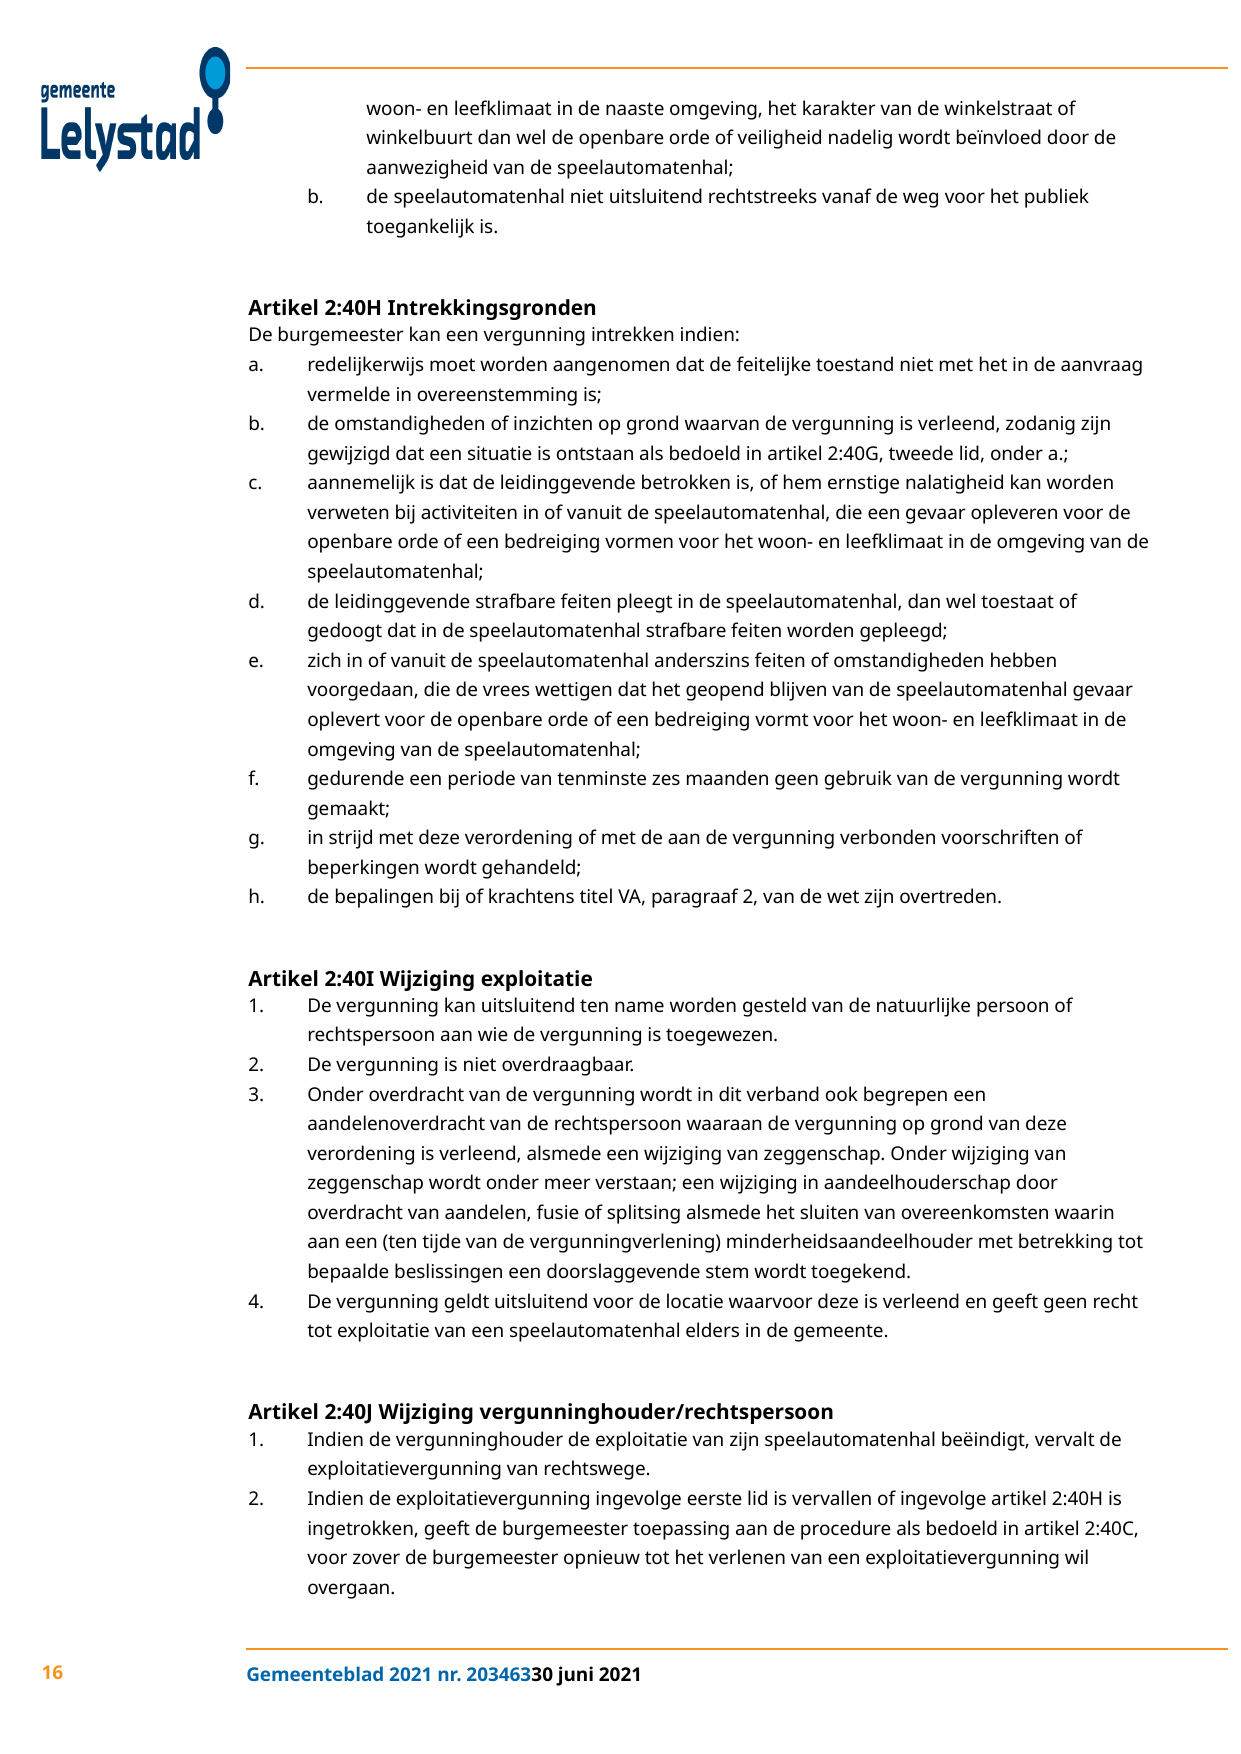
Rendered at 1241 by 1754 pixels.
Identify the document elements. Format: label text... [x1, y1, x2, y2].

list De vergunning kan uitsluitend ten name worden gesteld van de natuurlijke persoon of rechtspersoon aan wie de vergunning is toegewezen. [248, 992, 1152, 1047]
text Artikel 2:40H Intrekkingsgronden [248, 293, 1152, 322]
picture [41, 47, 231, 172]
list redelijkerwijs moet worden aangenomen dat de feitelijke toestand niet met het in de aanvraag vermelde in overeenstemming is; [248, 351, 1152, 406]
list Onder overdracht van de vergunning wordt in dit verband ook begrepen een aandelenoverdracht van de rechtspersoon waaraan de vergunning op grond van deze verordening is verleend, alsmede een wijziging van zeggenschap. Onder wijziging van zeggenschap wordt onder meer verstaan; een wijziging in aandeelhouderschap door overdracht van aandelen, fusie of splitsing alsmede het sluiten van overeenkomsten waarin aan een (ten tijde van de vergunningverlening) minderheidsaandeelhouder met betrekking tot bepaalde beslissingen een doorslaggevende stem wordt toegekend. [248, 1081, 1152, 1284]
list de speelautomatenhal niet uitsluitend rechtstreeks vanaf de weg voor het publiek toegankelijk is. [307, 183, 1152, 239]
list in strijd met deze verordening of met de aan de vergunning verbonden voorschriften of beperkingen wordt gehandeld; [248, 824, 1152, 880]
list De vergunning is niet overdraagbaar. [248, 1051, 1152, 1077]
list woon- en leefklimaat in de naaste omgeving, het karakter van de winkelstraat of winkelbuurt dan wel de openbare orde of veiligheid nadelig wordt beïnvloed door de aanwezigheid van de speelautomatenhal; [307, 95, 1152, 180]
text Artikel 2:40I Wijziging exploitatie [248, 964, 1152, 992]
list aannemelijk is dat de leidinggevende betrokken is, of hem ernstige nalatigheid kan worden verweten bij activiteiten in of vanuit de speelautomatenhal, die een gevaar opleveren voor de openbare orde of een bedreiging vormen voor het woon- en leefklimaat in de omgeving van de speelautomatenhal; [248, 469, 1152, 584]
list de omstandigheden of inzichten op grond waarvan de vergunning is verleend, zodanig zijn gewijzigd dat een situatie is ontstaan als bedoeld in artikel 2:40G, tweede lid, onder a.; [248, 410, 1152, 466]
list de leidinggevende strafbare feiten pleegt in de speelautomatenhal, dan wel toestaat of gedoogt dat in de speelautomatenhal strafbare feiten worden gepleegd; [248, 588, 1152, 643]
list de bepalingen bij of krachtens titel VA, paragraaf 2, van de wet zijn overtreden. [248, 884, 1152, 909]
text De burgemeester kan een vergunning intrekken indien: [248, 322, 1152, 347]
list zich in of vanuit de speelautomatenhal anderszins feiten of omstandigheden hebben voorgedaan, die de vrees wettigen dat het geopend blijven van de speelautomatenhal gevaar oplevert voor de openbare orde of een bedreiging vormt voor het woon- en leefklimaat in de omgeving van de speelautomatenhal; [248, 647, 1152, 761]
text Artikel 2:40J Wijziging vergunninghouder/rechtspersoon [248, 1397, 1152, 1426]
list Indien de exploitatievergunning ingevolge eerste lid is vervallen of ingevolge artikel 2:40H is ingetrokken, geeft de burgemeester toepassing aan de procedure als bedoeld in artikel 2:40C, voor zover de burgemeester opnieuw tot het verlenen van een exploitatievergunning wil overgaan. [248, 1485, 1152, 1599]
list gedurende een periode van tenminste zes maanden geen gebruik van de vergunning wordt gemaakt; [248, 765, 1152, 821]
list Indien de vergunninghouder de exploitatie van zijn speelautomatenhal beëindigt, vervalt de exploitatievergunning van rechtswege. [248, 1426, 1152, 1481]
list De vergunning geldt uitsluitend voor de locatie waarvoor deze is verleend en geeft geen recht tot exploitatie van een speelautomatenhal elders in de gemeente. [248, 1288, 1152, 1343]
